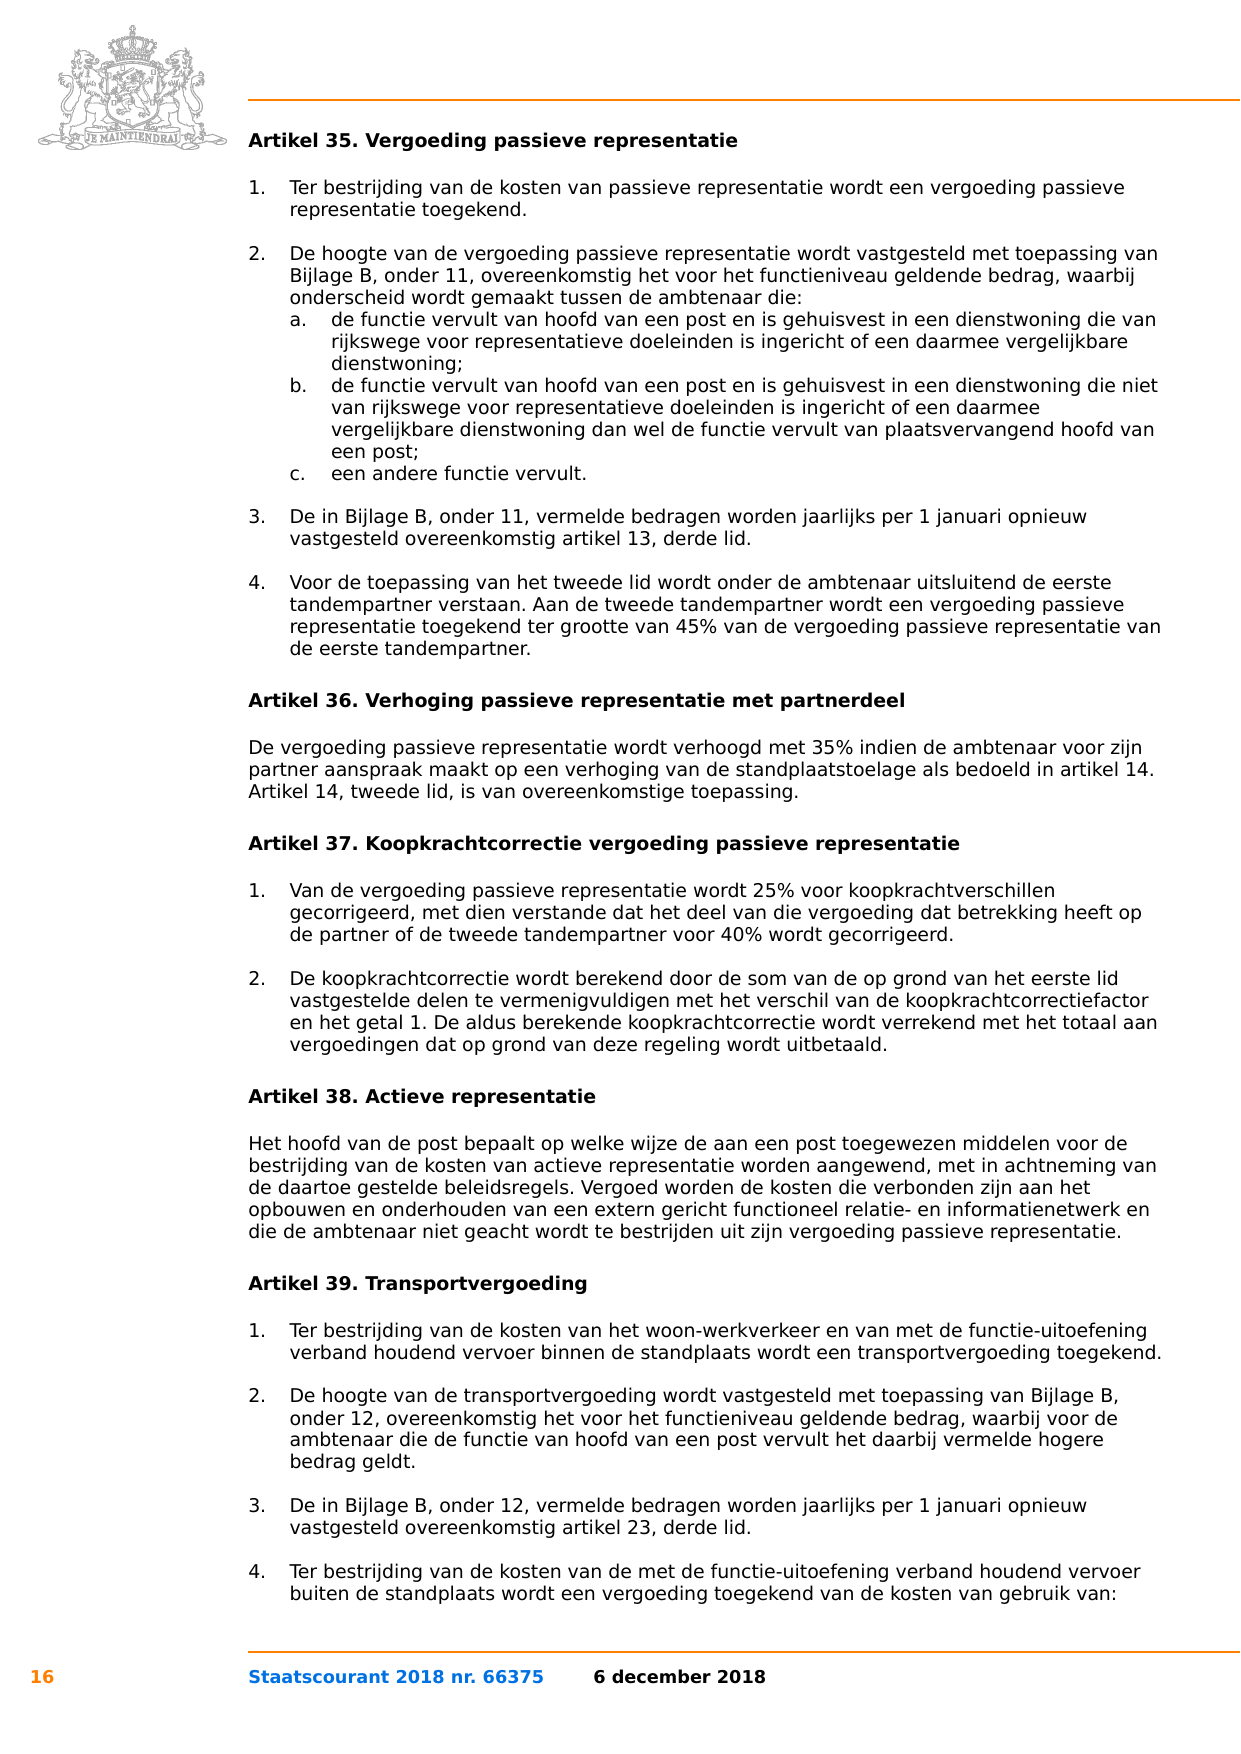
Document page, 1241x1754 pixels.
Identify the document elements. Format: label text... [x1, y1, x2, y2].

text 4. Ter bestrijding van de kosten van de met de functie-uitoefening verband houdend vervoer buiten de standplaats wordt een vergoeding toegekend van de kosten van gebruik van: [248, 1561, 1163, 1605]
subtitle Artikel 38. Actieve representatie [248, 1086, 1163, 1108]
text Het hoofd van de post bepaalt op welke wijze de aan een post toegewezen middelen voor de bestrijding van de kosten van actieve representatie worden aangewend, met in achtneming van de daartoe gestelde beleidsregels. Vergoed worden de kosten die verbonden zijn aan het opbouwen en onderhouden van een extern gericht functioneel relatie- en informatienetwerk en die de ambtenaar niet geacht wordt te bestrijden uit zijn vergoeding passieve representatie. [248, 1133, 1163, 1243]
text b. de functie vervult van hoofd van een post en is gehuisvest in een dienstwoning die niet van rijkswege voor representatieve doeleinden is ingericht of een daarmee vergelijkbare dienstwoning dan wel de functie vervult van plaatsvervangend hoofd van een post; [289, 374, 1163, 462]
text 1. Ter bestrijding van de kosten van het woon-werkverkeer en van met de functie-uitoefening verband houdend vervoer binnen de standplaats wordt een transportvergoeding toegekend. [248, 1319, 1163, 1363]
subtitle Artikel 36. Verhoging passieve representatie met partnerdeel [248, 690, 1163, 712]
subtitle Artikel 37. Koopkrachtcorrectie vergoeding passieve representatie [248, 833, 1163, 855]
text De vergoeding passieve representatie wordt verhoogd met 35% indien de ambtenaar voor zijn partner aanspraak maakt op een verhoging van de standplaatstoelage als bedoeld in artikel 14. Artikel 14, tweede lid, is van overeenkomstige toepassing. [248, 737, 1163, 803]
text c. een andere functie vervult. [289, 462, 1163, 484]
text 3. De in Bijlage B, onder 12, vermelde bedragen worden jaarlijks per 1 januari opnieuw vastgesteld overeenkomstig artikel 23, derde lid. [248, 1495, 1163, 1539]
text a. de functie vervult van hoofd van een post en is gehuisvest in een dienstwoning die van rijkswege voor representatieve doeleinden is ingericht of een daarmee vergelijkbare dienstwoning; [289, 309, 1163, 374]
text 2. De hoogte van de transportvergoeding wordt vastgesteld met toepassing van Bijlage B, onder 12, overeenkomstig het voor het functieniveau geldende bedrag, waarbij voor de ambtenaar die de functie van hoofd van een post vervult het daarbij vermelde hogere bedrag geldt. [248, 1385, 1163, 1473]
picture [38, 25, 227, 150]
text 2. De hoogte van de vergoeding passieve representatie wordt vastgesteld met toepassing van Bijlage B, onder 11, overeenkomstig het voor het functieniveau geldende bedrag, waarbij onderscheid wordt gemaakt tussen de ambtenaar die: [248, 243, 1163, 309]
subtitle Artikel 35. Vergoeding passieve representatie [248, 130, 1163, 152]
text 1. Van de vergoeding passieve representatie wordt 25% voor koopkrachtverschillen gecorrigeerd, met dien verstande dat het deel van die vergoeding dat betrekking heeft op de partner of de tweede tandempartner voor 40% wordt gecorrigeerd. [248, 880, 1163, 946]
subtitle Artikel 39. Transportvergoeding [248, 1273, 1163, 1294]
text 1. Ter bestrijding van de kosten van passieve representatie wordt een vergoeding passieve representatie toegekend. [248, 177, 1163, 221]
text 2. De koopkrachtcorrectie wordt berekend door de som van de op grond van het eerste lid vastgestelde delen te vermenigvuldigen met het verschil van de koopkrachtcorrectiefactor en het getal 1. De aldus berekende koopkrachtcorrectie wordt verrekend met het totaal aan vergoedingen dat op grond van deze regeling wordt uitbetaald. [248, 968, 1163, 1056]
text 4. Voor de toepassing van het tweede lid wordt onder de ambtenaar uitsluitend de eerste tandempartner verstaan. Aan de tweede tandempartner wordt een vergoeding passieve representatie toegekend ter grootte van 45% van de vergoeding passieve representatie van de eerste tandempartner. [248, 572, 1163, 660]
text 3. De in Bijlage B, onder 11, vermelde bedragen worden jaarlijks per 1 januari opnieuw vastgesteld overeenkomstig artikel 13, derde lid. [248, 506, 1163, 550]
